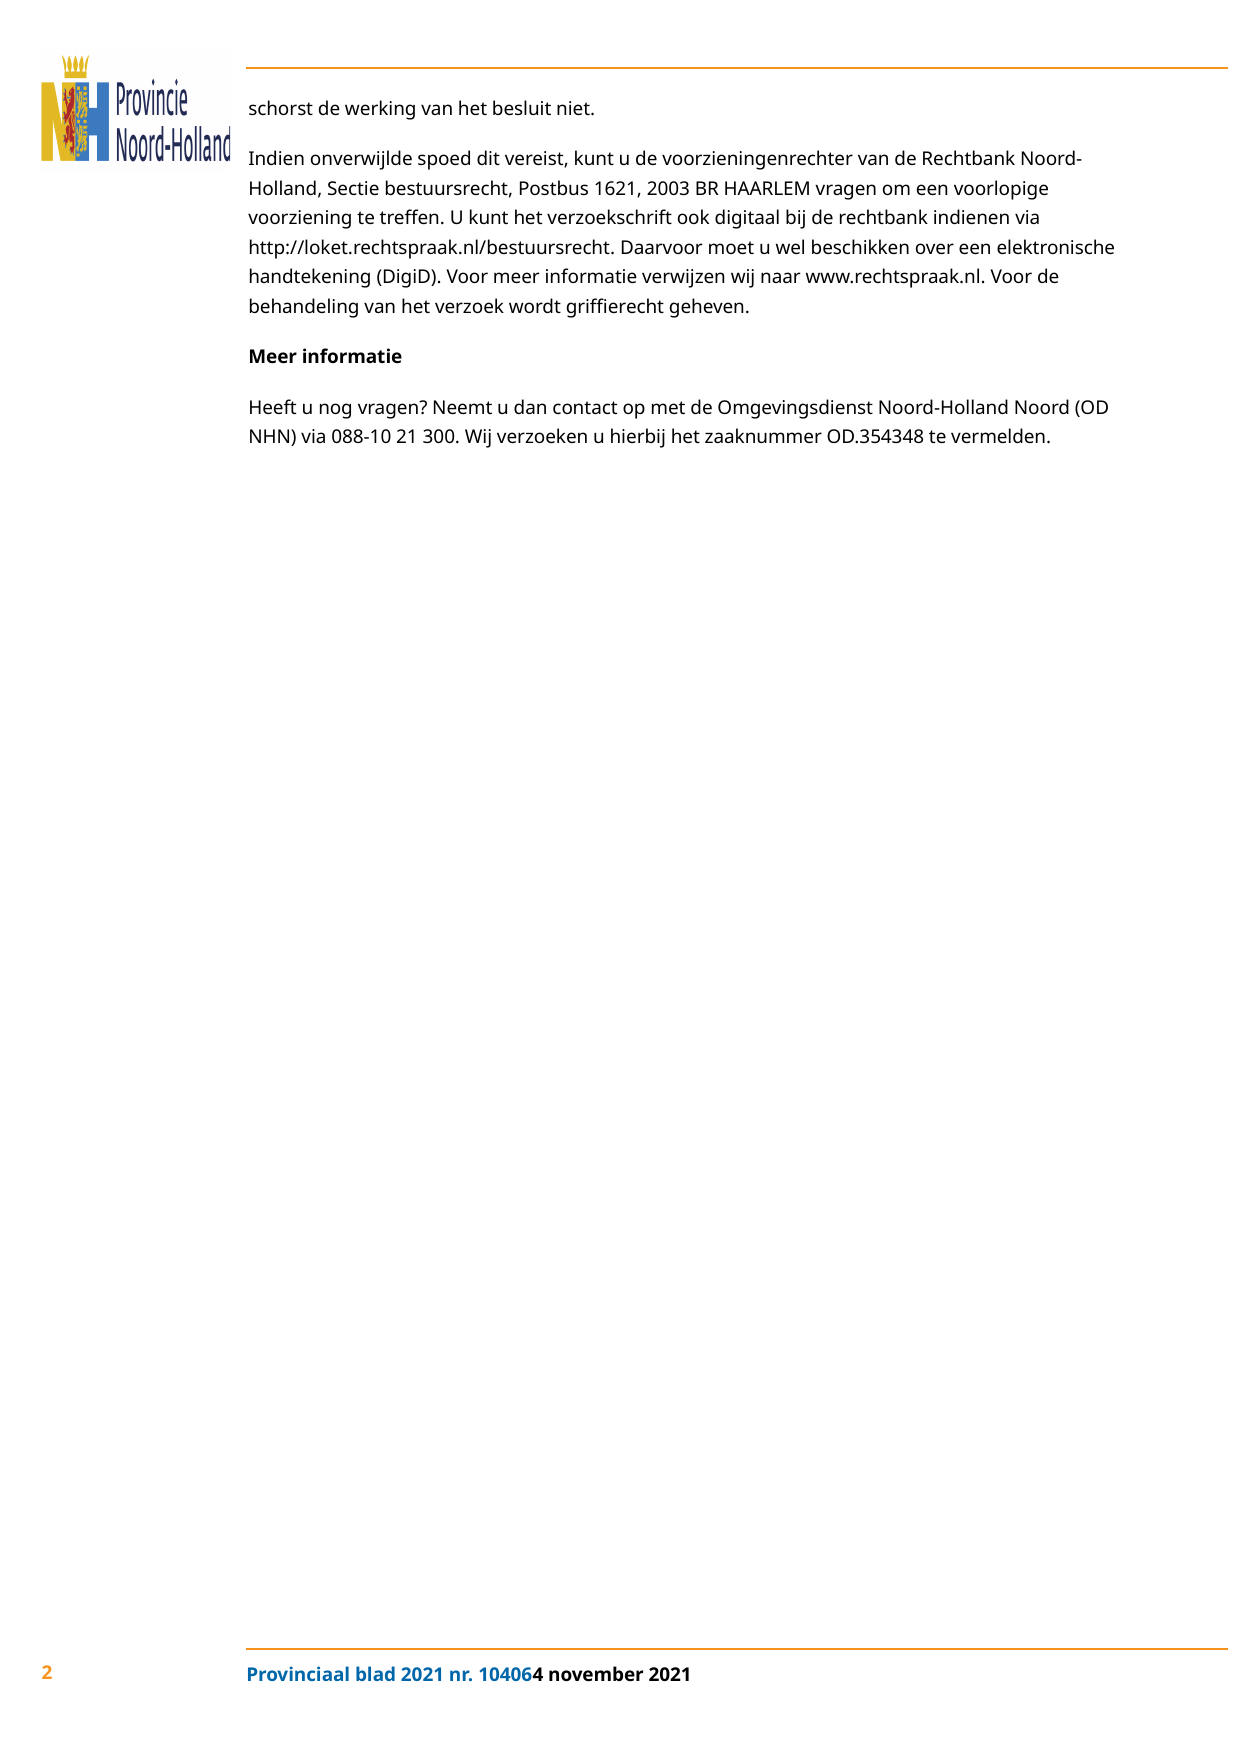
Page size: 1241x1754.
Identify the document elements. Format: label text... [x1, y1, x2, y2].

text schorst de werking van het besluit niet. [248, 95, 1152, 121]
text Heeft u nog vragen? Neemt u dan contact op met de Omgevingsdienst Noord-Holland Noord (OD NHN) via 088-10 21 300. Wij verzoeken u hierbij het zaaknummer OD.354348 te vermelden. [248, 394, 1152, 449]
text Meer informatie [248, 343, 1152, 369]
picture [41, 47, 231, 172]
text Indien onverwijlde spoed dit vereist, kunt u de voorzieningenrechter van de Rechtbank Noord-Holland, Sectie bestuursrecht, Postbus 1621, 2003 BR HAARLEM vragen om een voorlopige voorziening te treffen. U kunt het verzoekschrift ook digitaal bij de rechtbank indienen via http://loket.rechtspraak.nl/bestuursrecht. Daarvoor moet u wel beschikken over een elektronische handtekening (DigiD). Voor meer informatie verwijzen wij naar www.rechtspraak.nl. Voor de behandeling van het verzoek wordt griffierecht geheven. [248, 145, 1152, 319]
